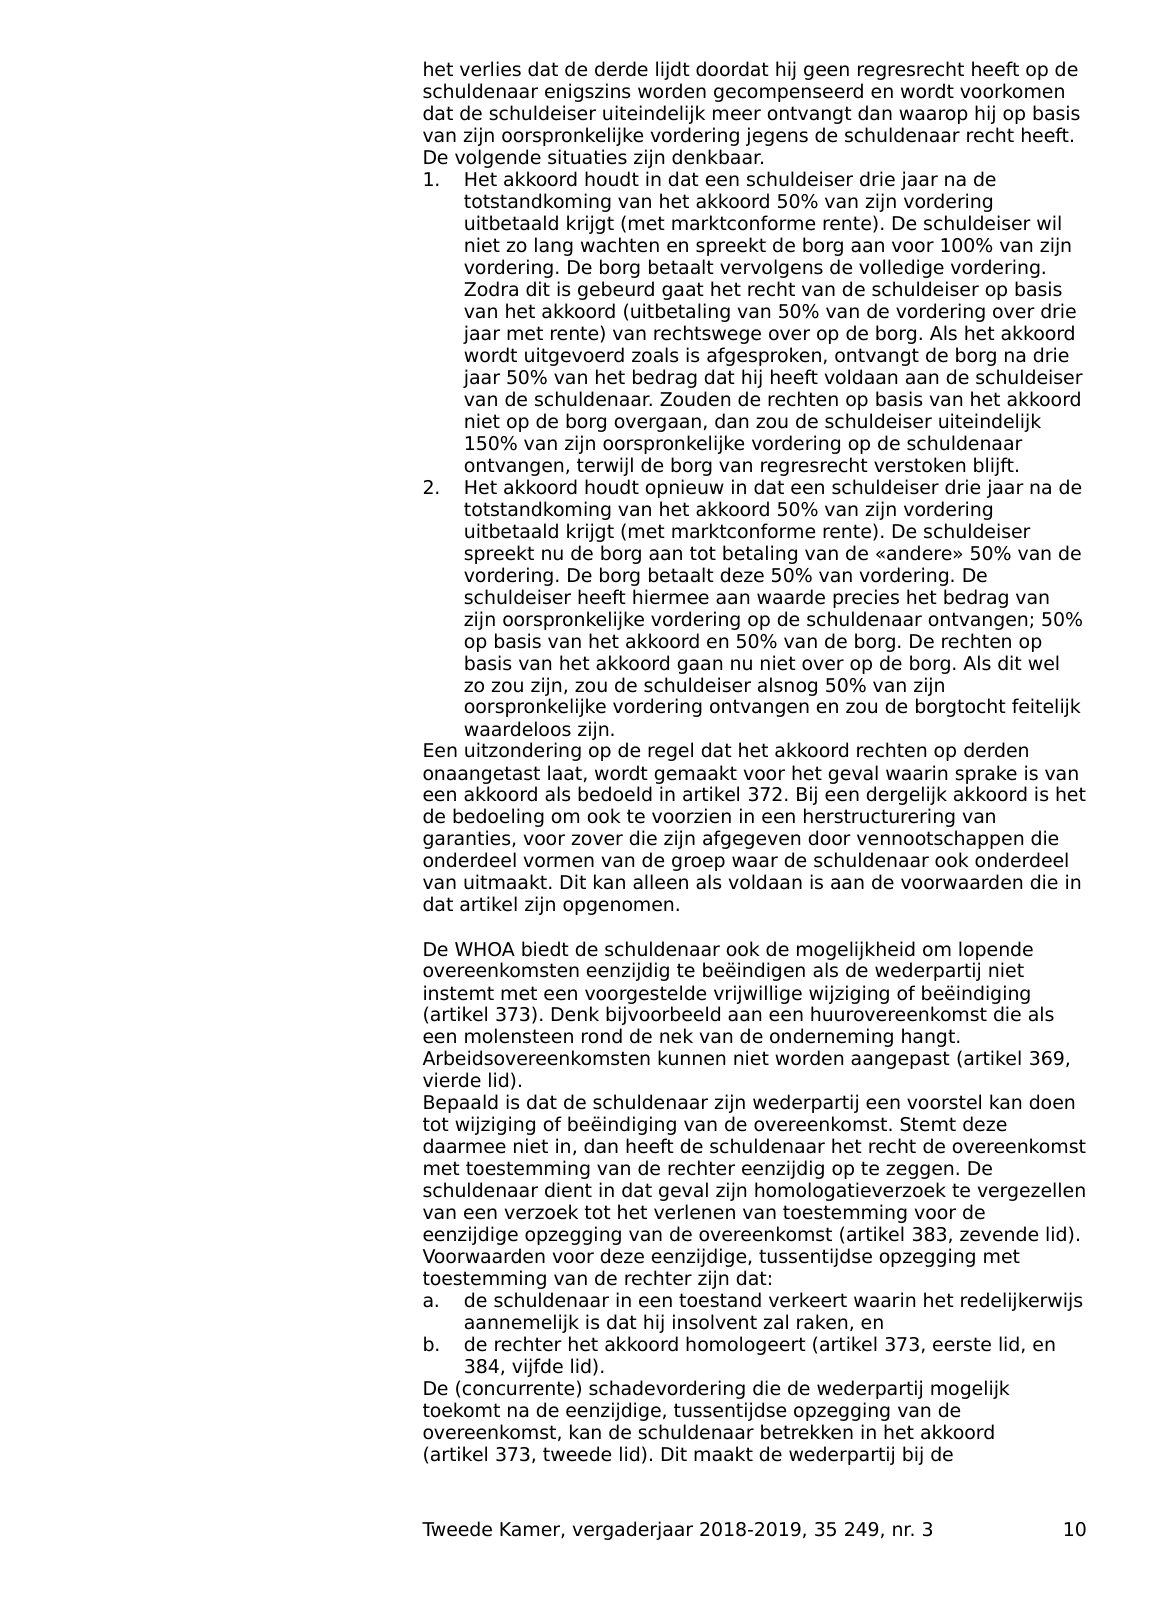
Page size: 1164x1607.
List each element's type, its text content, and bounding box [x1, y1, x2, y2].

text Bepaald is dat de schuldenaar zijn wederpartij een voorstel kan doen tot wijziging of beëindiging van de overeenkomst. Stemt deze daarmee niet in, dan heeft de schuldenaar het recht de overeenkomst met toestemming van de rechter eenzijdig op te zeggen. De schuldenaar dient in dat geval zijn homologatieverzoek te vergezellen van een verzoek tot het verlenen van toestemming voor de eenzijdige opzegging van de overeenkomst (artikel 383, zevende lid). Voorwaarden voor deze eenzijdige, tussentijdse opzegging met toestemming van de rechter zijn dat: [422, 1092, 1087, 1290]
text 2. Het akkoord houdt opnieuw in dat een schuldeiser drie jaar na de totstandkoming van het akkoord 50% van zijn vordering uitbetaald krijgt (met marktconforme rente). De schuldeiser spreekt nu de borg aan tot betaling van de «andere» 50% van de vordering. De borg betaalt deze 50% van vordering. De schuldeiser heeft hiermee aan waarde precies het bedrag van zijn oorspronkelijke vordering op de schuldenaar ontvangen; 50% op basis van het akkoord en 50% van de borg. De rechten op basis van het akkoord gaan nu niet over op de borg. Als dit wel zo zou zijn, zou de schuldeiser alsnog 50% van zijn oorspronkelijke vordering ontvangen en zou de borgtocht feitelijk waardeloos zijn. [422, 477, 1087, 740]
text a. de schuldenaar in een toestand verkeert waarin het redelijkerwijs aannemelijk is dat hij insolvent zal raken, en [422, 1290, 1087, 1334]
text b. de rechter het akkoord homologeert (artikel 373, eerste lid, en 384, vijfde lid). [422, 1334, 1087, 1378]
text De WHOA biedt de schuldenaar ook de mogelijkheid om lopende overeenkomsten eenzijdig te beëindigen als de wederpartij niet instemt met een voorgestelde vrijwillige wijziging of beëindiging (artikel 373). Denk bijvoorbeeld aan een huurovereenkomst die als een molensteen rond de nek van de onderneming hangt. Arbeidsovereenkomsten kunnen niet worden aangepast (artikel 369, vierde lid). [422, 938, 1087, 1092]
text Een uitzondering op de regel dat het akkoord rechten op derden onaangetast laat, wordt gemaakt voor het geval waarin sprake is van een akkoord als bedoeld in artikel 372. Bij een dergelijk akkoord is het de bedoeling om ook te voorzien in een herstructurering van garanties, voor zover die zijn afgegeven door vennootschappen die onderdeel vormen van de groep waar de schuldenaar ook onderdeel van uitmaakt. Dit kan alleen als voldaan is aan de voorwaarden die in dat artikel zijn opgenomen. [422, 740, 1087, 916]
text 1. Het akkoord houdt in dat een schuldeiser drie jaar na de totstandkoming van het akkoord 50% van zijn vordering uitbetaald krijgt (met marktconforme rente). De schuldeiser wil niet zo lang wachten en spreekt de borg aan voor 100% van zijn vordering. De borg betaalt vervolgens de volledige vordering. Zodra dit is gebeurd gaat het recht van de schuldeiser op basis van het akkoord (uitbetaling van 50% van de vordering over drie jaar met rente) van rechtswege over op de borg. Als het akkoord wordt uitgevoerd zoals is afgesproken, ontvangt de borg na drie jaar 50% van het bedrag dat hij heeft voldaan aan de schuldeiser van de schuldenaar. Zouden de rechten op basis van het akkoord niet op de borg overgaan, dan zou de schuldeiser uiteindelijk 150% van zijn oorspronkelijke vordering op de schuldenaar ontvangen, terwijl de borg van regresrecht verstoken blijft. [422, 169, 1087, 477]
text De (concurrente) schadevordering die de wederpartij mogelijk toekomt na de eenzijdige, tussentijdse opzegging van de overeenkomst, kan de schuldenaar betrekken in het akkoord (artikel 373, tweede lid). Dit maakt de wederpartij bij de [422, 1378, 1087, 1466]
text het verlies dat de derde lijdt doordat hij geen regresrecht heeft op de schuldenaar enigszins worden gecompenseerd en wordt voorkomen dat de schuldeiser uiteindelijk meer ontvangt dan waarop hij op basis van zijn oorspronkelijke vordering jegens de schuldenaar recht heeft. De volgende situaties zijn denkbaar. [422, 59, 1087, 169]
